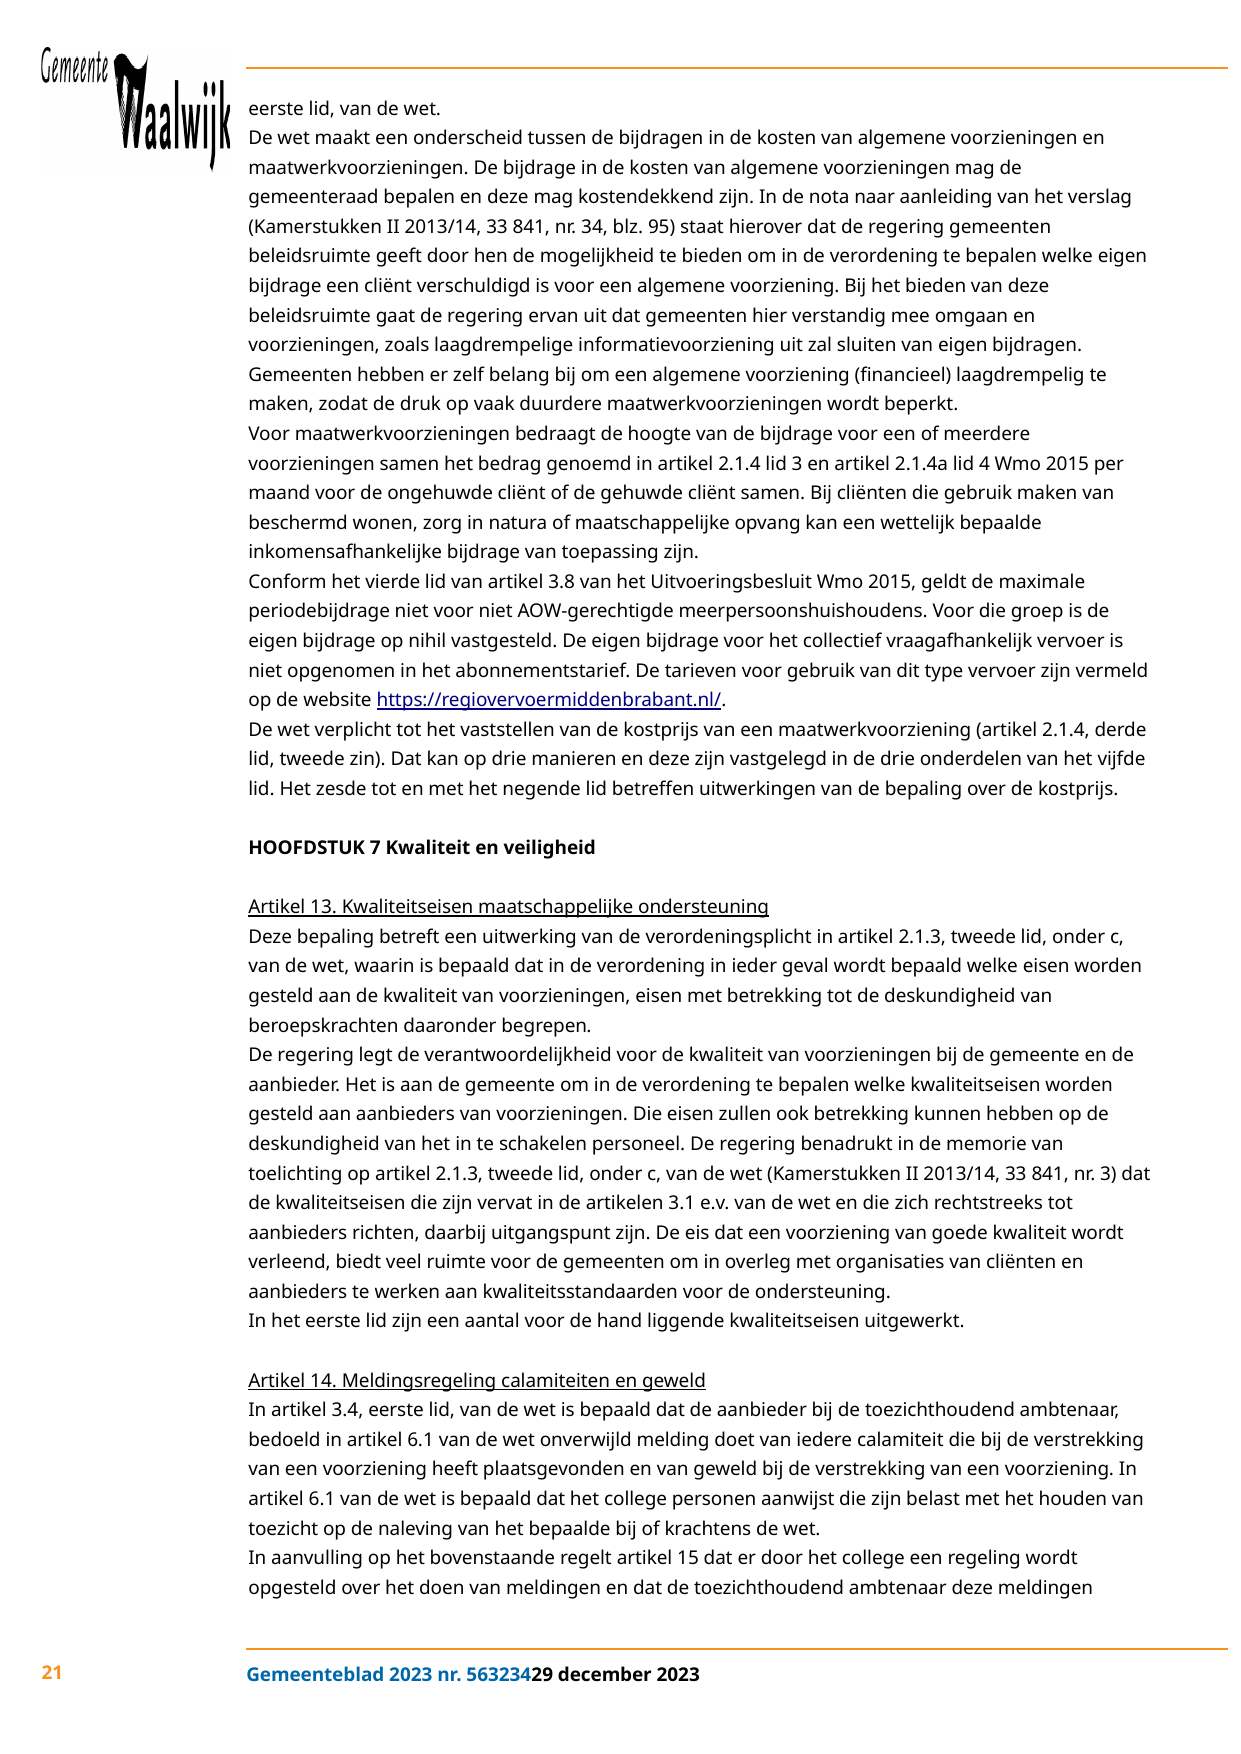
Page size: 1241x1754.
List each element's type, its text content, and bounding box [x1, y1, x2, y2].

text Deze bepaling betreft een uitwerking van de verordeningsplicht in artikel 2.1.3, tweede lid, onder c, van de wet, waarin is bepaald dat in de verordening in ieder geval wordt bepaald welke eisen worden gesteld aan de kwaliteit van voorzieningen, eisen met betrekking tot de deskundigheid van beroepskrachten daaronder begrepen. [248, 923, 1152, 1038]
text In aanvulling op het bovenstaande regelt artikel 15 dat er door het college een regeling wordt opgesteld over het doen van meldingen en dat de toezichthoudend ambtenaar deze meldingen [248, 1544, 1152, 1600]
text In artikel 3.4, eerste lid, van de wet is bepaald dat de aanbieder bij de toezichthoudend ambtenaar, bedoeld in artikel 6.1 van de wet onverwijld melding doet van iedere calamiteit die bij de verstrekking van een voorziening heeft plaatsgevonden en van geweld bij de verstrekking van een voorziening. In artikel 6.1 van de wet is bepaald dat het college personen aanwijst die zijn belast met het houden van toezicht op de naleving van het bepaalde bij of krachtens de wet. [248, 1396, 1152, 1541]
text HOOFDSTUK 7 Kwaliteit en veiligheid [248, 834, 1152, 860]
text De wet maakt een onderscheid tussen de bijdragen in de kosten van algemene voorzieningen en maatwerkvoorzieningen. De bijdrage in de kosten van algemene voorzieningen mag de gemeenteraad bepalen en deze mag kostendekkend zijn. In de nota naar aanleiding van het verslag (Kamerstukken II 2013/14, 33 841, nr. 34, blz. 95) staat hierover dat de regering gemeenten beleidsruimte geeft door hen de mogelijkheid te bieden om in de verordening te bepalen welke eigen bijdrage een cliënt verschuldigd is voor een algemene voorziening. Bij het bieden van deze beleidsruimte gaat de regering ervan uit dat gemeenten hier verstandig mee omgaan en voorzieningen, zoals laagdrempelige informatievoorziening uit zal sluiten van eigen bijdragen. Gemeenten hebben er zelf belang bij om een algemene voorziening (financieel) laagdrempelig te maken, zodat de druk op vaak duurdere maatwerkvoorzieningen wordt beperkt. [248, 124, 1152, 416]
text eerste lid, van de wet. [248, 95, 1152, 121]
picture [41, 47, 231, 172]
text In het eerste lid zijn een aantal voor de hand liggende kwaliteitseisen uitgewerkt. [248, 1308, 1152, 1333]
text Voor maatwerkvoorzieningen bedraagt de hoogte van de bijdrage voor een of meerdere voorzieningen samen het bedrag genoemd in artikel 2.1.4 lid 3 en artikel 2.1.4a lid 4 Wmo 2015 per maand voor de ongehuwde cliënt of de gehuwde cliënt samen. Bij cliënten die gebruik maken van beschermd wonen, zorg in natura of maatschappelijke opvang kan een wettelijk bepaalde inkomensafhankelijke bijdrage van toepassing zijn. [248, 420, 1152, 564]
text Conform het vierde lid van artikel 3.8 van het Uitvoeringsbesluit Wmo 2015, geldt de maximale periodebijdrage niet voor niet AOW-gerechtigde meerpersoonshuishoudens. Voor die groep is de eigen bijdrage op nihil vastgesteld. De eigen bijdrage voor het collectief vraagafhankelijk vervoer is niet opgenomen in het abonnementstarief. De tarieven voor gebruik van dit type vervoer zijn vermeld op de website https://regiovervoermiddenbrabant.nl/. [248, 568, 1152, 712]
text De wet verplicht tot het vaststellen van de kostprijs van een maatwerkvoorziening (artikel 2.1.4, derde lid, tweede zin). Dat kan op drie manieren en deze zijn vastgelegd in de drie onderdelen van het vijfde lid. Het zesde tot en met het negende lid betreffen uitwerkingen van de bepaling over de kostprijs. [248, 716, 1152, 801]
text De regering legt de verantwoordelijkheid voor de kwaliteit van voorzieningen bij de gemeente en de aanbieder. Het is aan de gemeente om in de verordening te bepalen welke kwaliteitseisen worden gesteld aan aanbieders van voorzieningen. Die eisen zullen ook betrekking kunnen hebben op de deskundigheid van het in te schakelen personeel. De regering benadrukt in de memorie van toelichting op artikel 2.1.3, tweede lid, onder c, van de wet (Kamerstukken II 2013/14, 33 841, nr. 3) dat de kwaliteitseisen die zijn vervat in de artikelen 3.1 e.v. van de wet en die zich rechtstreeks tot aanbieders richten, daarbij uitgangspunt zijn. De eis dat een voorziening van goede kwaliteit wordt verleend, biedt veel ruimte voor de gemeenten om in overleg met organisaties van cliënten en aanbieders te werken aan kwaliteitsstandaarden voor de ondersteuning. [248, 1041, 1152, 1304]
text Artikel 13. Kwaliteitseisen maatschappelijke ondersteuning [248, 893, 1152, 919]
text Artikel 14. Meldingsregeling calamiteiten en geweld [248, 1367, 1152, 1393]
